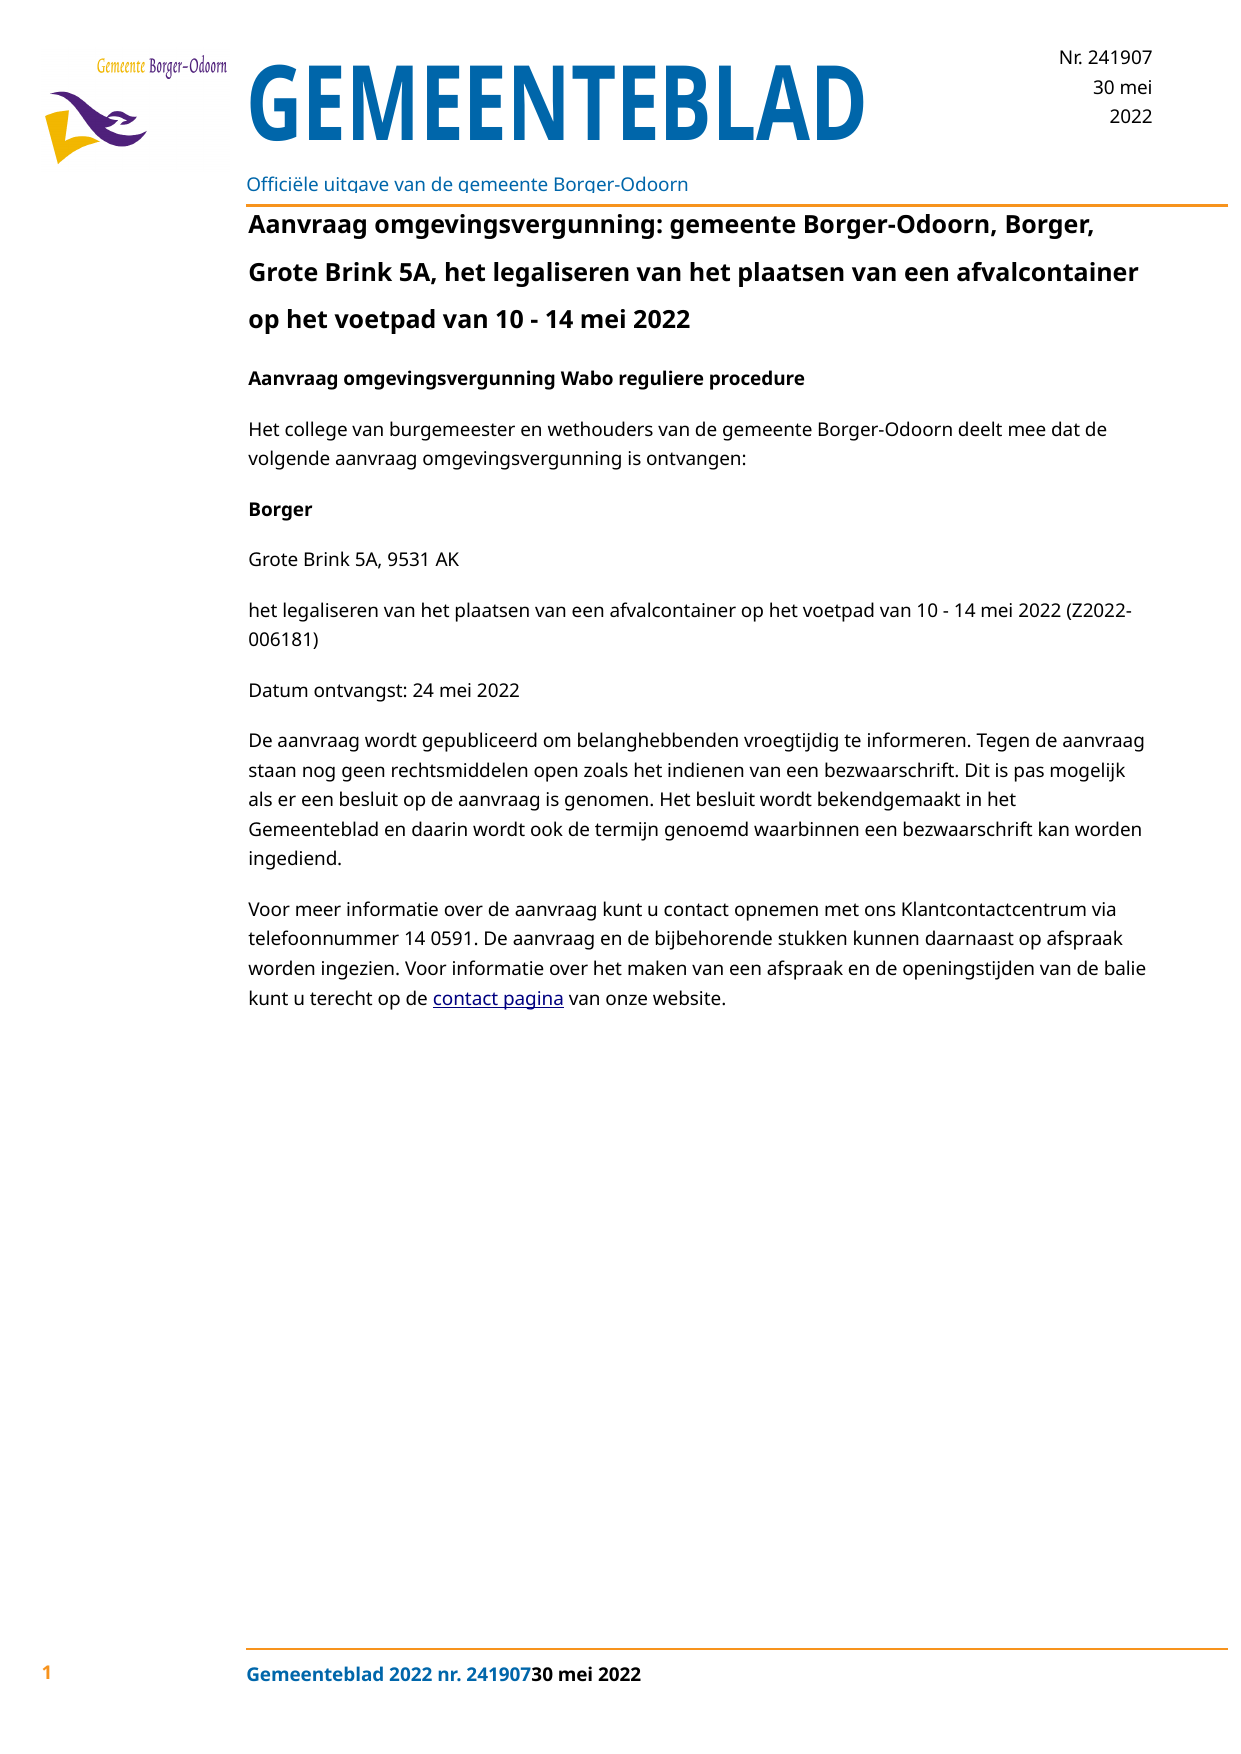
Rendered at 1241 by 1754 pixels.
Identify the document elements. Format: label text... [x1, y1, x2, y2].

text Datum ontvangst: 24 mei 2022 [248, 677, 1152, 702]
picture [41, 47, 231, 172]
text Aanvraag omgevingsvergunning Wabo reguliere procedure [248, 366, 1152, 391]
text Aanvraag omgevingsvergunning: gemeente Borger-Odoorn, Borger, Grote Brink 5A, het legaliseren van het plaatsen van een afvalcontainer op het voetpad van 10 - 14 mei 2022 [248, 207, 1152, 336]
text Voor meer informatie over de aanvraag kunt u contact opnemen met ons Klantcontactcentrum via telefoonnummer 14 0591. De aanvraag en de bijbehorende stukken kunnen daarnaast op afspraak worden ingezien. Voor informatie over het maken van een afspraak en de openingstijden van de balie kunt u terecht op de contact pagina van onze website. [248, 896, 1152, 1010]
text het legaliseren van het plaatsen van een afvalcontainer op het voetpad van 10 - 14 mei 2022 (Z2022-006181) [248, 597, 1152, 652]
text Borger [248, 496, 1152, 522]
text De aanvraag wordt gepubliceerd om belanghebbenden vroegtijdig te informeren. Tegen de aanvraag staan nog geen rechtsmiddelen open zoals het indienen van een bezwaarschrift. Dit is pas mogelijk als er een besluit op de aanvraag is genomen. Het besluit wordt bekendgemaakt in het Gemeenteblad en daarin wordt ook de termijn genoemd waarbinnen een bezwaarschrift kan worden ingediend. [248, 727, 1152, 871]
text Grote Brink 5A, 9531 AK [248, 546, 1152, 572]
text Het college van burgemeester en wethouders van de gemeente Borger-Odoorn deelt mee dat de volgende aanvraag omgevingsvergunning is ontvangen: [248, 416, 1152, 471]
